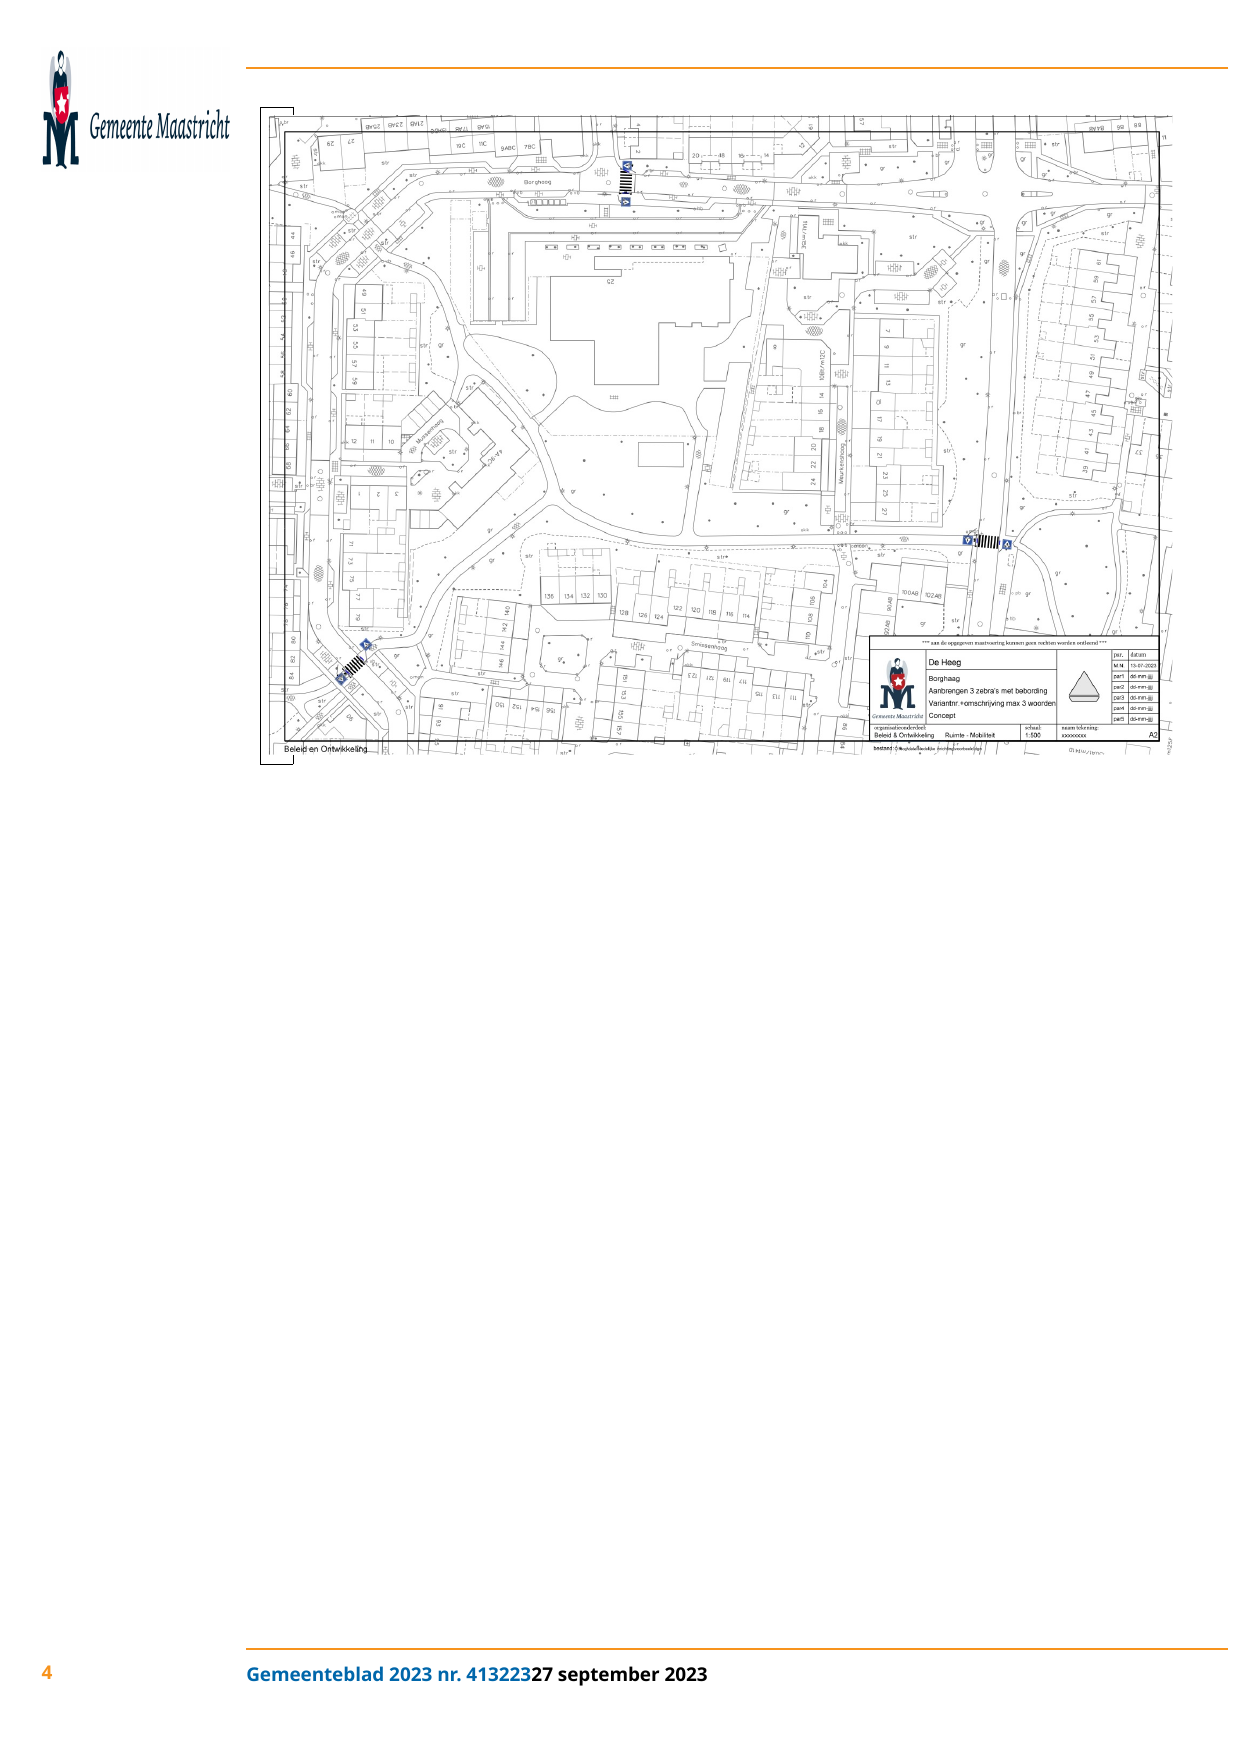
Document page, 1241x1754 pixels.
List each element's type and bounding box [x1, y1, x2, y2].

picture [268, 115, 1173, 755]
picture [41, 47, 231, 172]
